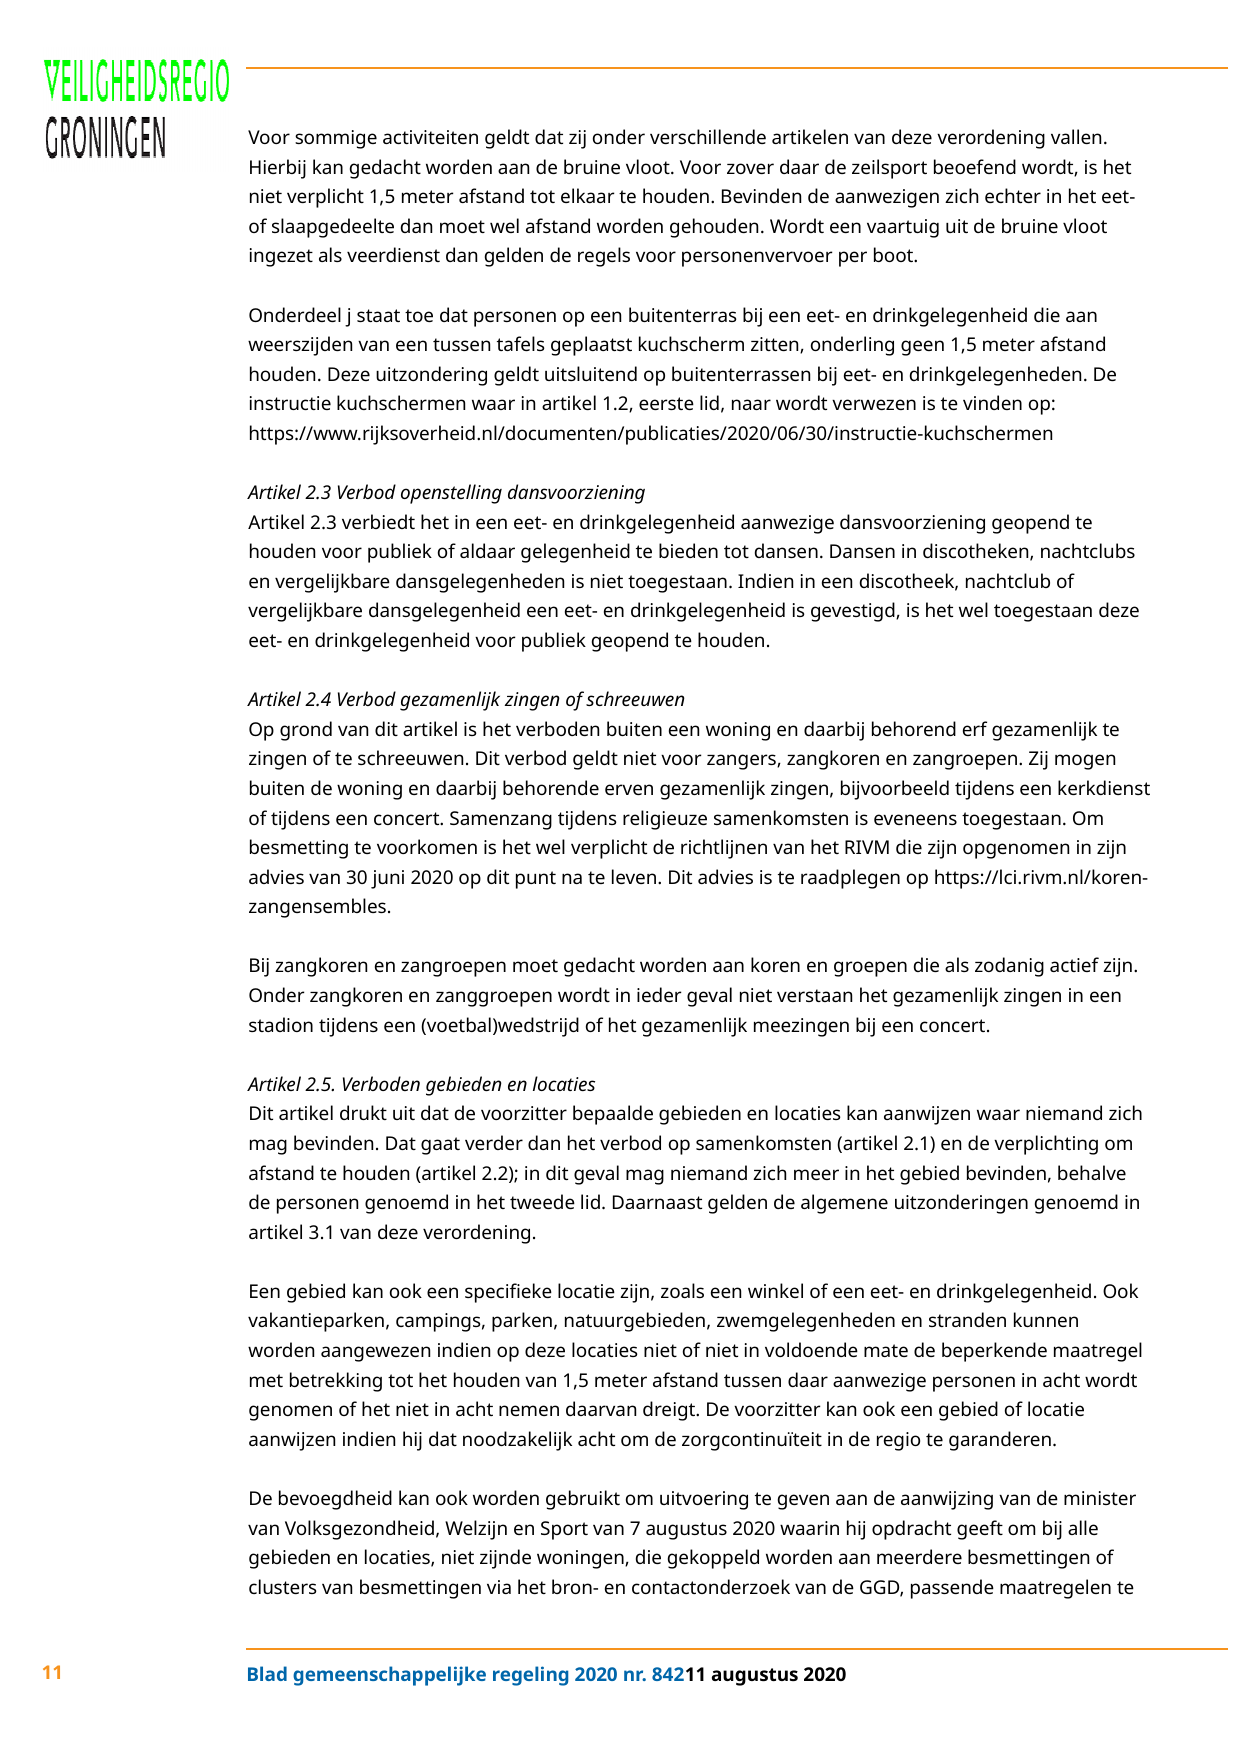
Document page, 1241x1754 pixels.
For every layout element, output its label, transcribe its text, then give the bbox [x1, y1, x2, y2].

text De bevoegdheid kan ook worden gebruikt om uitvoering te geven aan de aanwijzing van de minister van Volksgezondheid, Welzijn en Sport van 7 augustus 2020 waarin hij opdracht geeft om bij alle gebieden en locaties, niet zijnde woningen, die gekoppeld worden aan meerdere besmettingen of clusters van besmettingen via het bron- en contactonderzoek van de GGD, passende maatregelen te [248, 1485, 1152, 1600]
text Bij zangkoren en zangroepen moet gedacht worden aan koren en groepen die als zodanig actief zijn. Onder zangkoren en zanggroepen wordt in ieder geval niet verstaan het gezamenlijk zingen in een stadion tijdens een (voetbal)wedstrijd of het gezamenlijk meezingen bij een concert. [248, 953, 1152, 1038]
text Dit artikel drukt uit dat de voorzitter bepaalde gebieden en locaties kan aanwijzen waar niemand zich mag bevinden. Dat gaat verder dan het verbod op samenkomsten (artikel 2.1) en de verplichting om afstand te houden (artikel 2.2); in dit geval mag niemand zich meer in het gebied bevinden, behalve de personen genoemd in het tweede lid. Daarnaast gelden de algemene uitzonderingen genoemd in artikel 3.1 van deze verordening. [248, 1101, 1152, 1245]
text Op grond van dit artikel is het verboden buiten een woning en daarbij behorend erf gezamenlijk te zingen of te schreeuwen. Dit verbod geldt niet voor zangers, zangkoren en zangroepen. Zij mogen buiten de woning en daarbij behorende erven gezamenlijk zingen, bijvoorbeeld tijdens een kerkdienst of tijdens een concert. Samenzang tijdens religieuze samenkomsten is eveneens toegestaan. Om besmetting te voorkomen is het wel verplicht de richtlijnen van het RIVM die zijn opgenomen in zijn advies van 30 juni 2020 op dit punt na te leven. Dit advies is te raadplegen op https://lci.rivm.nl/koren-zangensembles. [248, 716, 1152, 919]
text Artikel 2.3 verbiedt het in een eet- en drinkgelegenheid aanwezige dansvoorziening geopend te houden voor publiek of aldaar gelegenheid te bieden tot dansen. Dansen in discotheken, nachtclubs en vergelijkbare dansgelegenheden is niet toegestaan. Indien in een discotheek, nachtclub of vergelijkbare dansgelegenheid een eet- en drinkgelegenheid is gevestigd, is het wel toegestaan deze eet- en drinkgelegenheid voor publiek geopend te houden. [248, 509, 1152, 653]
picture [41, 47, 231, 172]
text Voor sommige activiteiten geldt dat zij onder verschillende artikelen van deze verordening vallen. Hierbij kan gedacht worden aan de bruine vloot. Voor zover daar de zeilsport beoefend wordt, is het niet verplicht 1,5 meter afstand tot elkaar te houden. Bevinden de aanwezigen zich echter in het eet- of slaapgedeelte dan moet wel afstand worden gehouden. Wordt een vaartuig uit de bruine vloot ingezet als veerdienst dan gelden de regels voor personenvervoer per boot. [248, 124, 1152, 268]
text Artikel 2.3 Verbod openstelling dansvoorziening [248, 479, 1152, 505]
text Een gebied kan ook een specifieke locatie zijn, zoals een winkel of een eet- en drinkgelegenheid. Ook vakantieparken, campings, parken, natuurgebieden, zwemgelegenheden en stranden kunnen worden aangewezen indien op deze locaties niet of niet in voldoende mate de beperkende maatregel met betrekking tot het houden van 1,5 meter afstand tussen daar aanwezige personen in acht wordt genomen of het niet in acht nemen daarvan dreigt. De voorzitter kan ook een gebied of locatie aanwijzen indien hij dat noodzakelijk acht om de zorgcontinuïteit in de regio te garanderen. [248, 1278, 1152, 1452]
text Onderdeel j staat toe dat personen op een buitenterras bij een eet- en drinkgelegenheid die aan weerszijden van een tussen tafels geplaatst kuchscherm zitten, onderling geen 1,5 meter afstand houden. Deze uitzondering geldt uitsluitend op buitenterrassen bij eet- en drinkgelegenheden. De instructie kuchschermen waar in artikel 1.2, eerste lid, naar wordt verwezen is te vinden op: https://www.rijksoverheid.nl/documenten/publicaties/2020/06/30/instructie-kuchschermen [248, 302, 1152, 446]
text Artikel 2.4 Verbod gezamenlijk zingen of schreeuwen [248, 686, 1152, 712]
text Artikel 2.5. Verboden gebieden en locaties [248, 1071, 1152, 1097]
